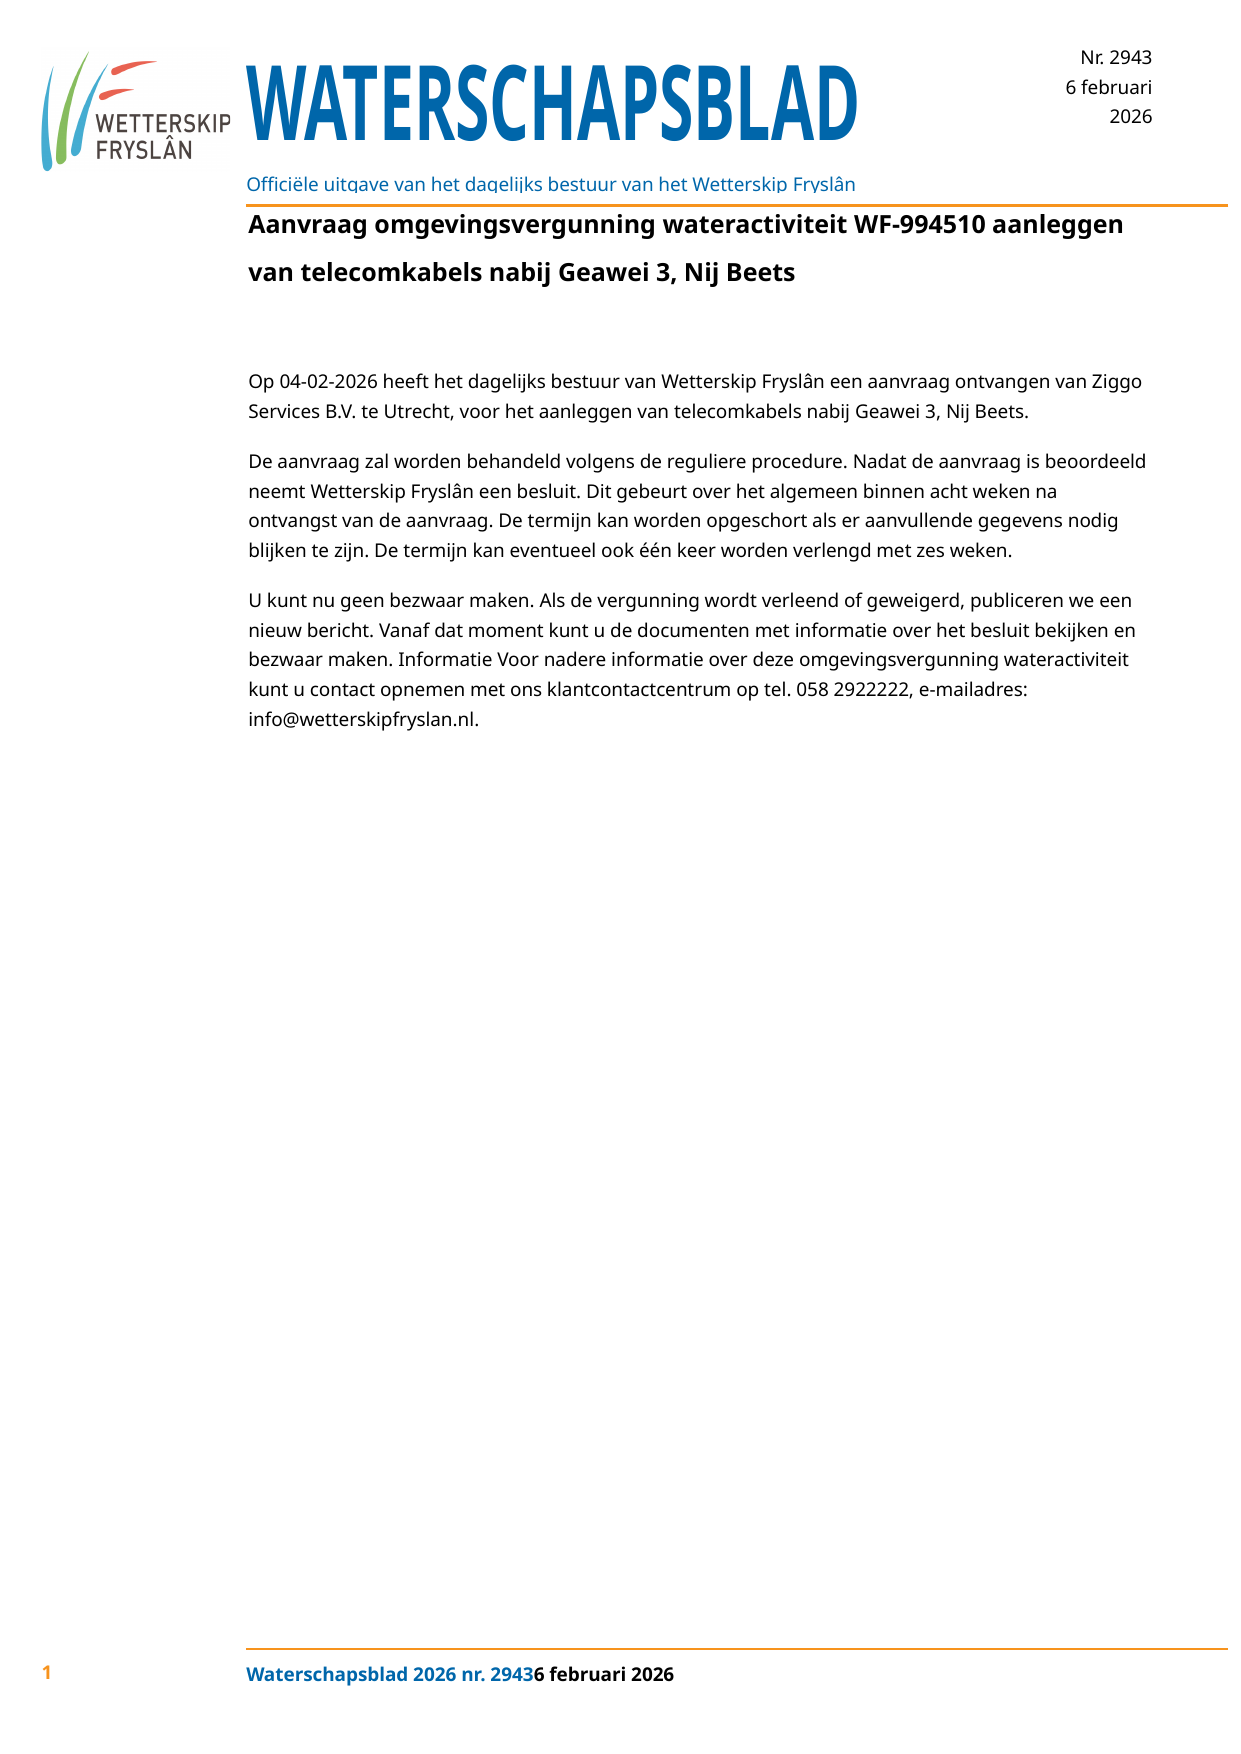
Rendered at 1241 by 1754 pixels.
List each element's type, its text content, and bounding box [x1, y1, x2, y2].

text De aanvraag zal worden behandeld volgens de reguliere procedure. Nadat de aanvraag is beoordeeld neemt Wetterskip Fryslân een besluit. Dit gebeurt over het algemeen binnen acht weken na ontvangst van de aanvraag. De termijn kan worden opgeschort als er aanvullende gegevens nodig blijken te zijn. De termijn kan eventueel ook één keer worden verlengd met zes weken. [248, 448, 1152, 563]
picture [41, 47, 231, 172]
text Op 04-02-2026 heeft het dagelijks bestuur van Wetterskip Fryslân een aanvraag ontvangen van Ziggo Services B.V. te Utrecht, voor het aanleggen van telecomkabels nabij Geawei 3, Nij Beets. [248, 368, 1152, 424]
text Aanvraag omgevingsvergunning wateractiviteit WF-994510 aanleggen van telecomkabels nabij Geawei 3, Nij Beets [248, 207, 1152, 288]
text U kunt nu geen bezwaar maken. Als de vergunning wordt verleend of geweigerd, publiceren we een nieuw bericht. Vanaf dat moment kunt u de documenten met informatie over het besluit bekijken en bezwaar maken. Informatie Voor nadere informatie over deze omgevingsvergunning wateractiviteit kunt u contact opnemen met ons klantcontactcentrum op tel. 058 2922222, e-mailadres: info@wetterskipfryslan.nl. [248, 587, 1152, 732]
